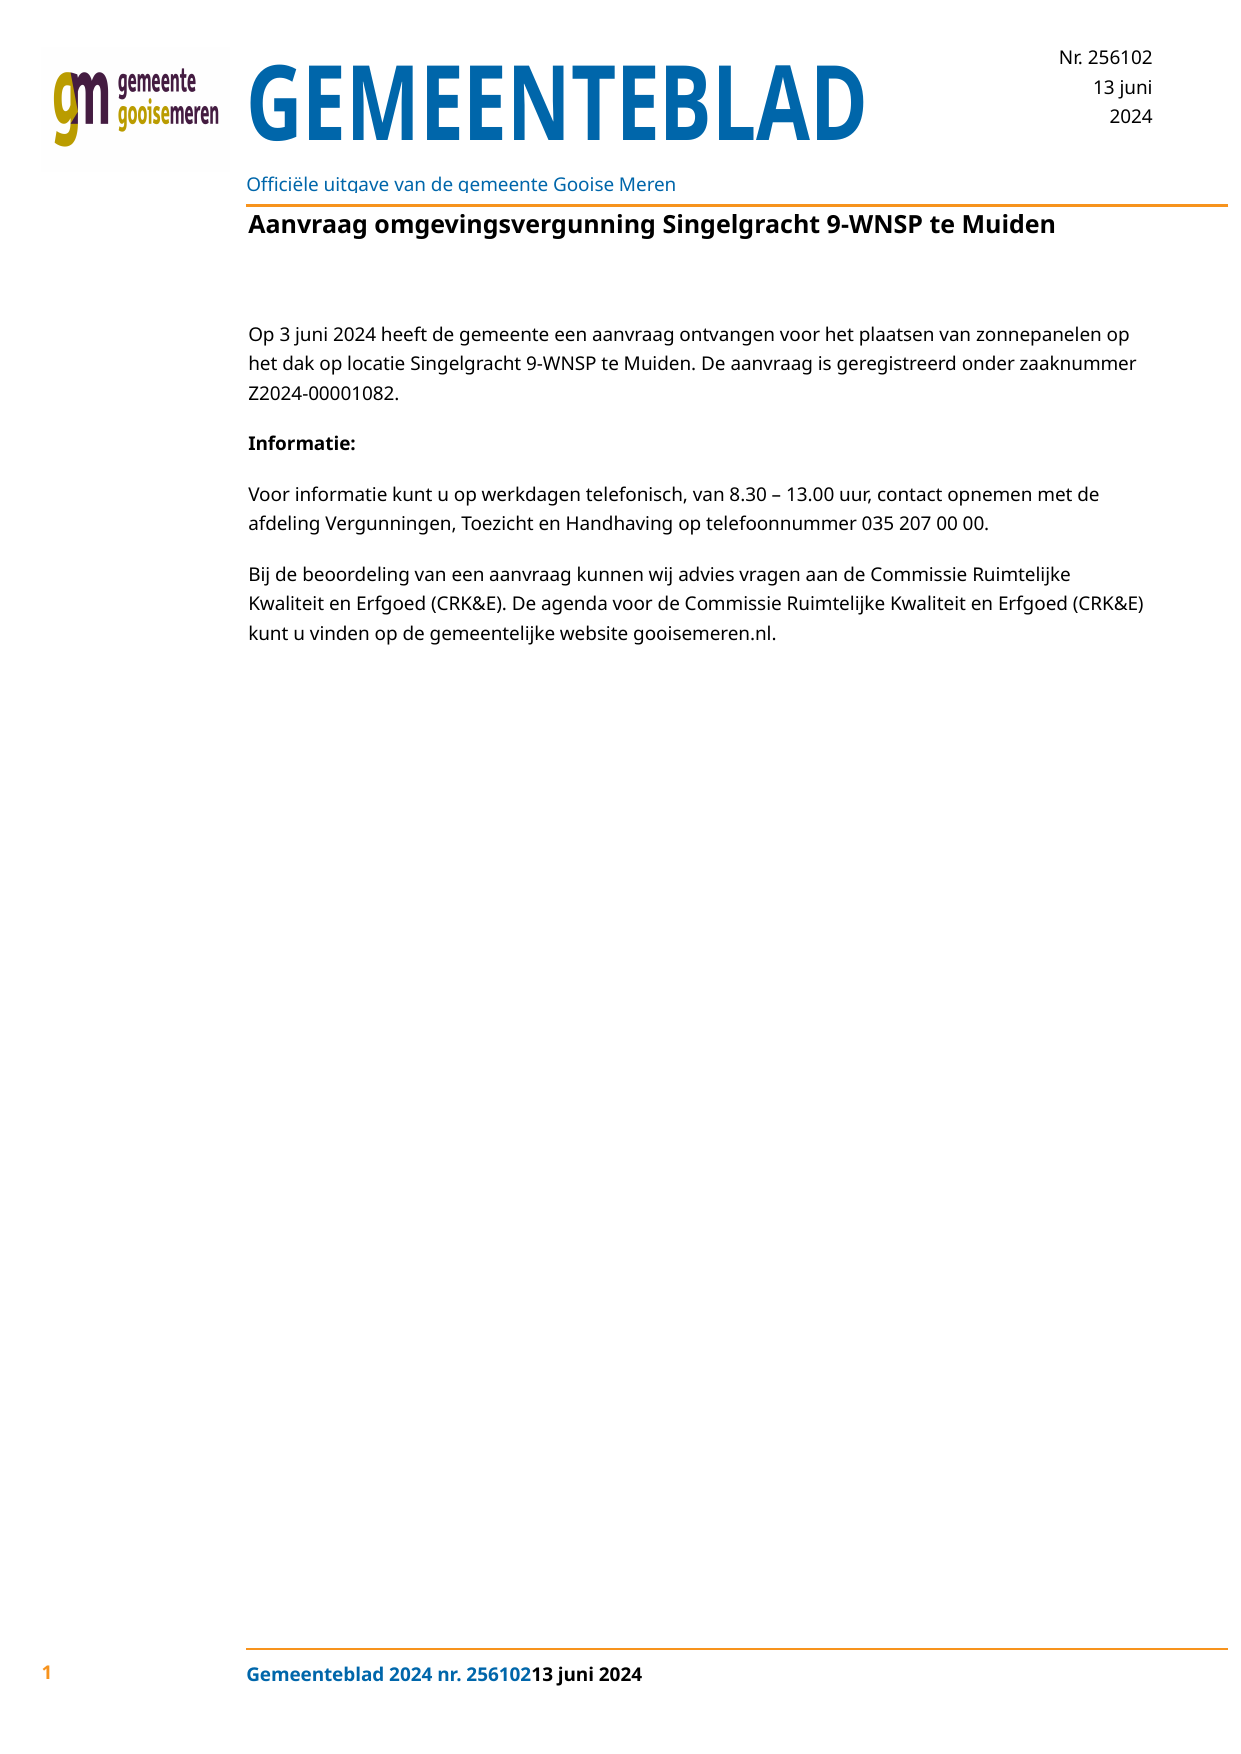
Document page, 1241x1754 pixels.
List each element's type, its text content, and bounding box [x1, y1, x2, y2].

text Informatie: [248, 430, 1152, 456]
text Bij de beoordeling van een aanvraag kunnen wij advies vragen aan de Commissie Ruimtelijke Kwaliteit en Erfgoed (CRK&E). De agenda voor de Commissie Ruimtelijke Kwaliteit en Erfgoed (CRK&E) kunt u vinden op de gemeentelijke website gooisemeren.nl. [248, 561, 1152, 646]
text Aanvraag omgevingsvergunning Singelgracht 9-WNSP te Muiden [248, 207, 1152, 241]
picture [41, 47, 231, 172]
text Op 3 juni 2024 heeft de gemeente een aanvraag ontvangen voor het plaatsen van zonnepanelen op het dak op locatie Singelgracht 9-WNSP te Muiden. De aanvraag is geregistreerd onder zaaknummer Z2024-00001082. [248, 321, 1152, 406]
text Voor informatie kunt u op werkdagen telefonisch, van 8.30 – 13.00 uur, contact opnemen met de afdeling Vergunningen, Toezicht en Handhaving op telefoonnummer 035 207 00 00. [248, 481, 1152, 536]
